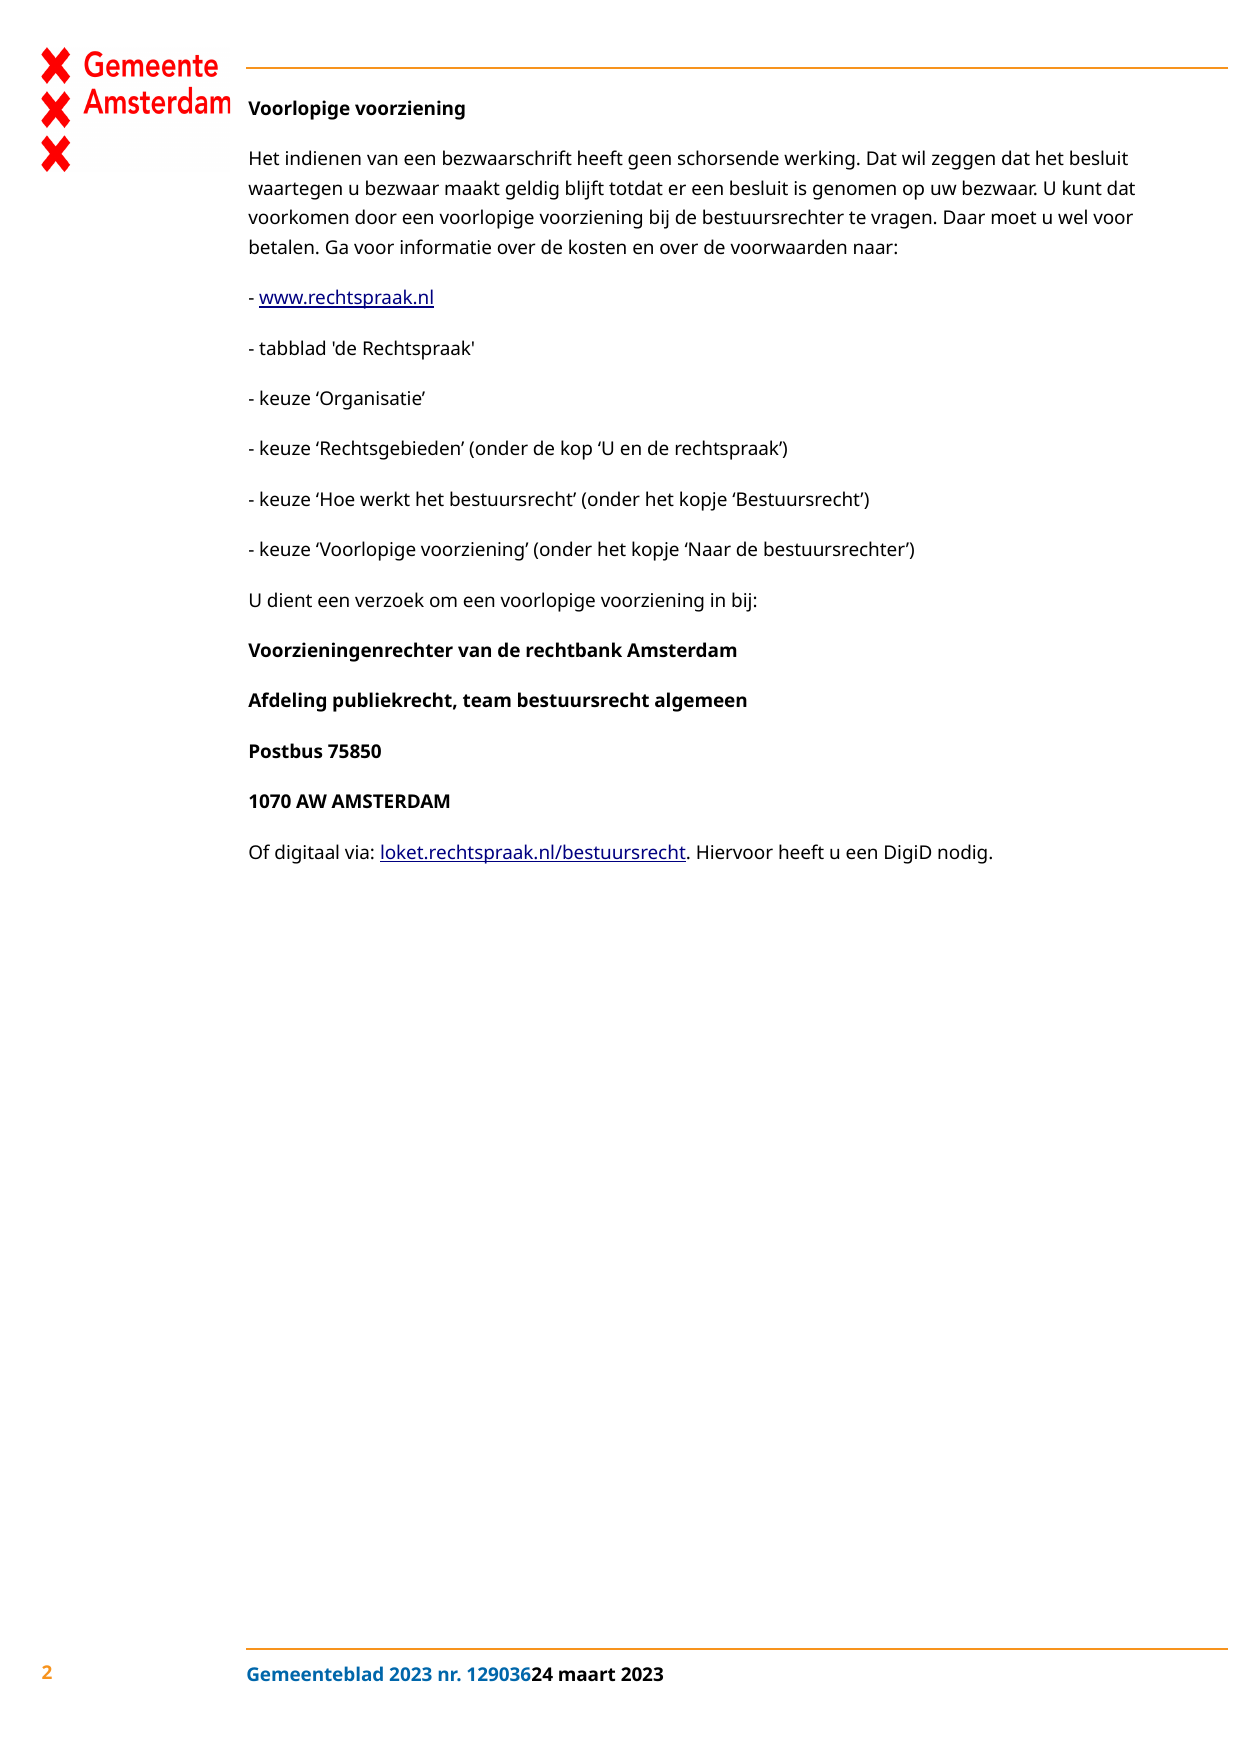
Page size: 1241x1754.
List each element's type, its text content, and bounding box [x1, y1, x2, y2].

text - keuze ‘Organisatie’ [248, 385, 1152, 411]
text 1070 AW AMSTERDAM [248, 788, 1152, 814]
text - keuze ‘Voorlopige voorziening’ (onder het kopje ‘Naar de bestuursrechter’) [248, 536, 1152, 562]
text - www.rechtspraak.nl [248, 284, 1152, 310]
text U dient een verzoek om een voorlopige voorziening in bij: [248, 587, 1152, 613]
text Postbus 75850 [248, 738, 1152, 764]
text - tabblad 'de Rechtspraak' [248, 335, 1152, 361]
text Voorzieningenrechter van de rechtbank Amsterdam [248, 637, 1152, 663]
text - keuze ‘Rechtsgebieden’ (onder de kop ‘U en de rechtspraak’) [248, 436, 1152, 461]
picture [41, 47, 231, 172]
text Het indienen van een bezwaarschrift heeft geen schorsende werking. Dat wil zeggen dat het besluit waartegen u bezwaar maakt geldig blijft totdat er een besluit is genomen op uw bezwaar. U kunt dat voorkomen door een voorlopige voorziening bij de bestuursrechter te vragen. Daar moet u wel voor betalen. Ga voor informatie over de kosten en over de voorwaarden naar: [248, 145, 1152, 260]
text Voorlopige voorziening [248, 95, 1152, 121]
text - keuze ‘Hoe werkt het bestuursrecht’ (onder het kopje ‘Bestuursrecht’) [248, 486, 1152, 512]
text Of digitaal via: loket.rechtspraak.nl/bestuursrecht. Hiervoor heeft u een DigiD nodig. [248, 839, 1152, 865]
text Afdeling publiekrecht, team bestuursrecht algemeen [248, 688, 1152, 713]
